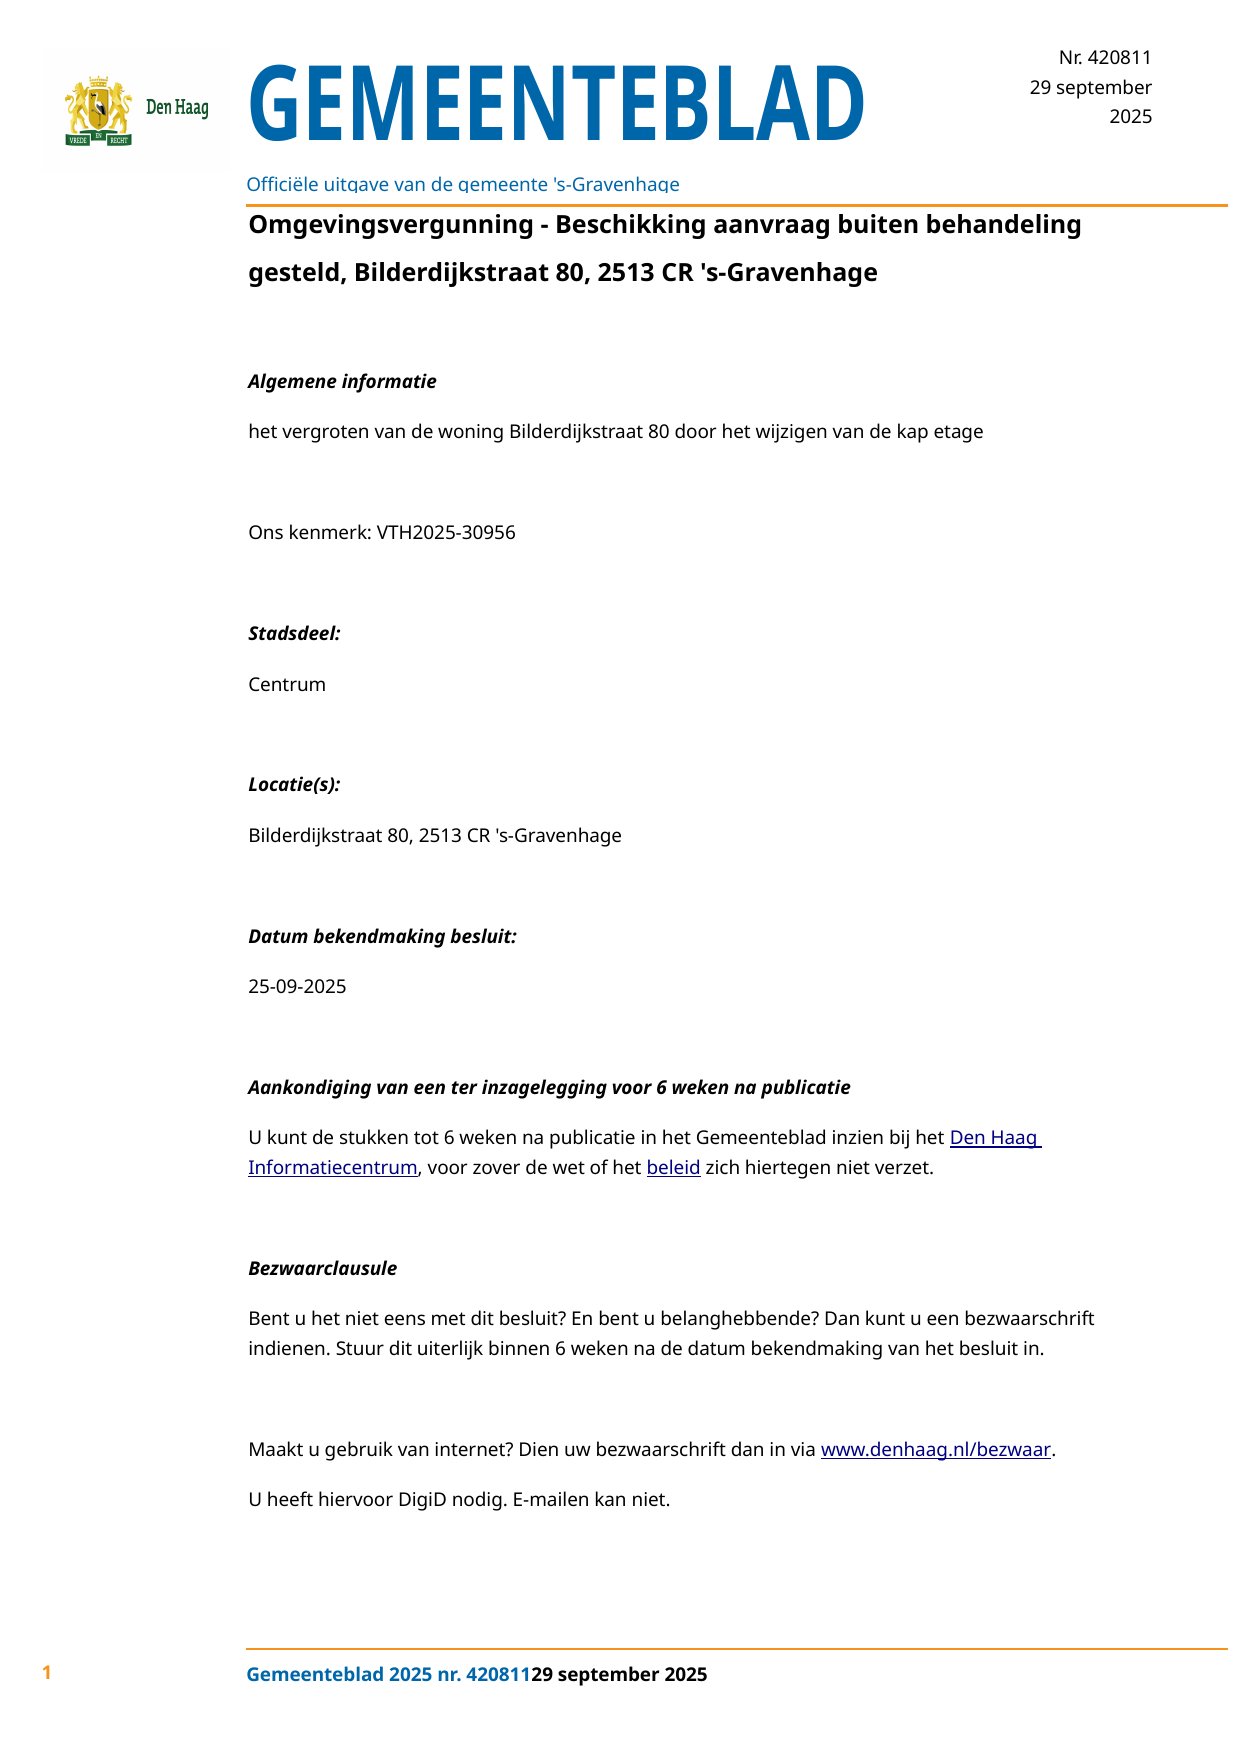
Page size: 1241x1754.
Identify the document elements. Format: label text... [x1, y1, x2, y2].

text Ons kenmerk: VTH2025-30956 [248, 519, 1152, 545]
text 25-09-2025 [248, 973, 1152, 999]
text Aankondiging van een ter inzagelegging voor 6 weken na publicatie [248, 1074, 1152, 1100]
text Bilderdijkstraat 80, 2513 CR 's-Gravenhage [248, 822, 1152, 848]
text Algemene informatie [248, 368, 1152, 394]
text Datum bekendmaking besluit: [248, 923, 1152, 949]
text U kunt de stukken tot 6 weken na publicatie in het Gemeenteblad inzien bij het Den Haag Informatiecentrum, voor zover de wet of het beleid zich hiertegen niet verzet. [248, 1124, 1152, 1180]
text het vergroten van de woning Bilderdijkstraat 80 door het wijzigen van de kap etage [248, 419, 1152, 444]
text Omgevingsvergunning - Beschikking aanvraag buiten behandeling gesteld, Bilderdijkstraat 80, 2513 CR 's-Gravenhage [248, 207, 1152, 288]
text Locatie(s): [248, 772, 1152, 797]
text U heeft hiervoor DigiD nodig. E-mailen kan niet. [248, 1486, 1152, 1512]
picture [41, 47, 231, 172]
text Bezwaarclausule [248, 1255, 1152, 1281]
text Maakt u gebruik van internet? Dien uw bezwaarschrift dan in via www.denhaag.nl/bezwaar. [248, 1436, 1152, 1462]
text Bent u het niet eens met dit besluit? En bent u belanghebbende? Dan kunt u een bezwaarschrift indienen. Stuur dit uiterlijk binnen 6 weken na de datum bekendmaking van het besluit in. [248, 1305, 1152, 1361]
text Stadsdeel: [248, 620, 1152, 646]
text Centrum [248, 671, 1152, 697]
